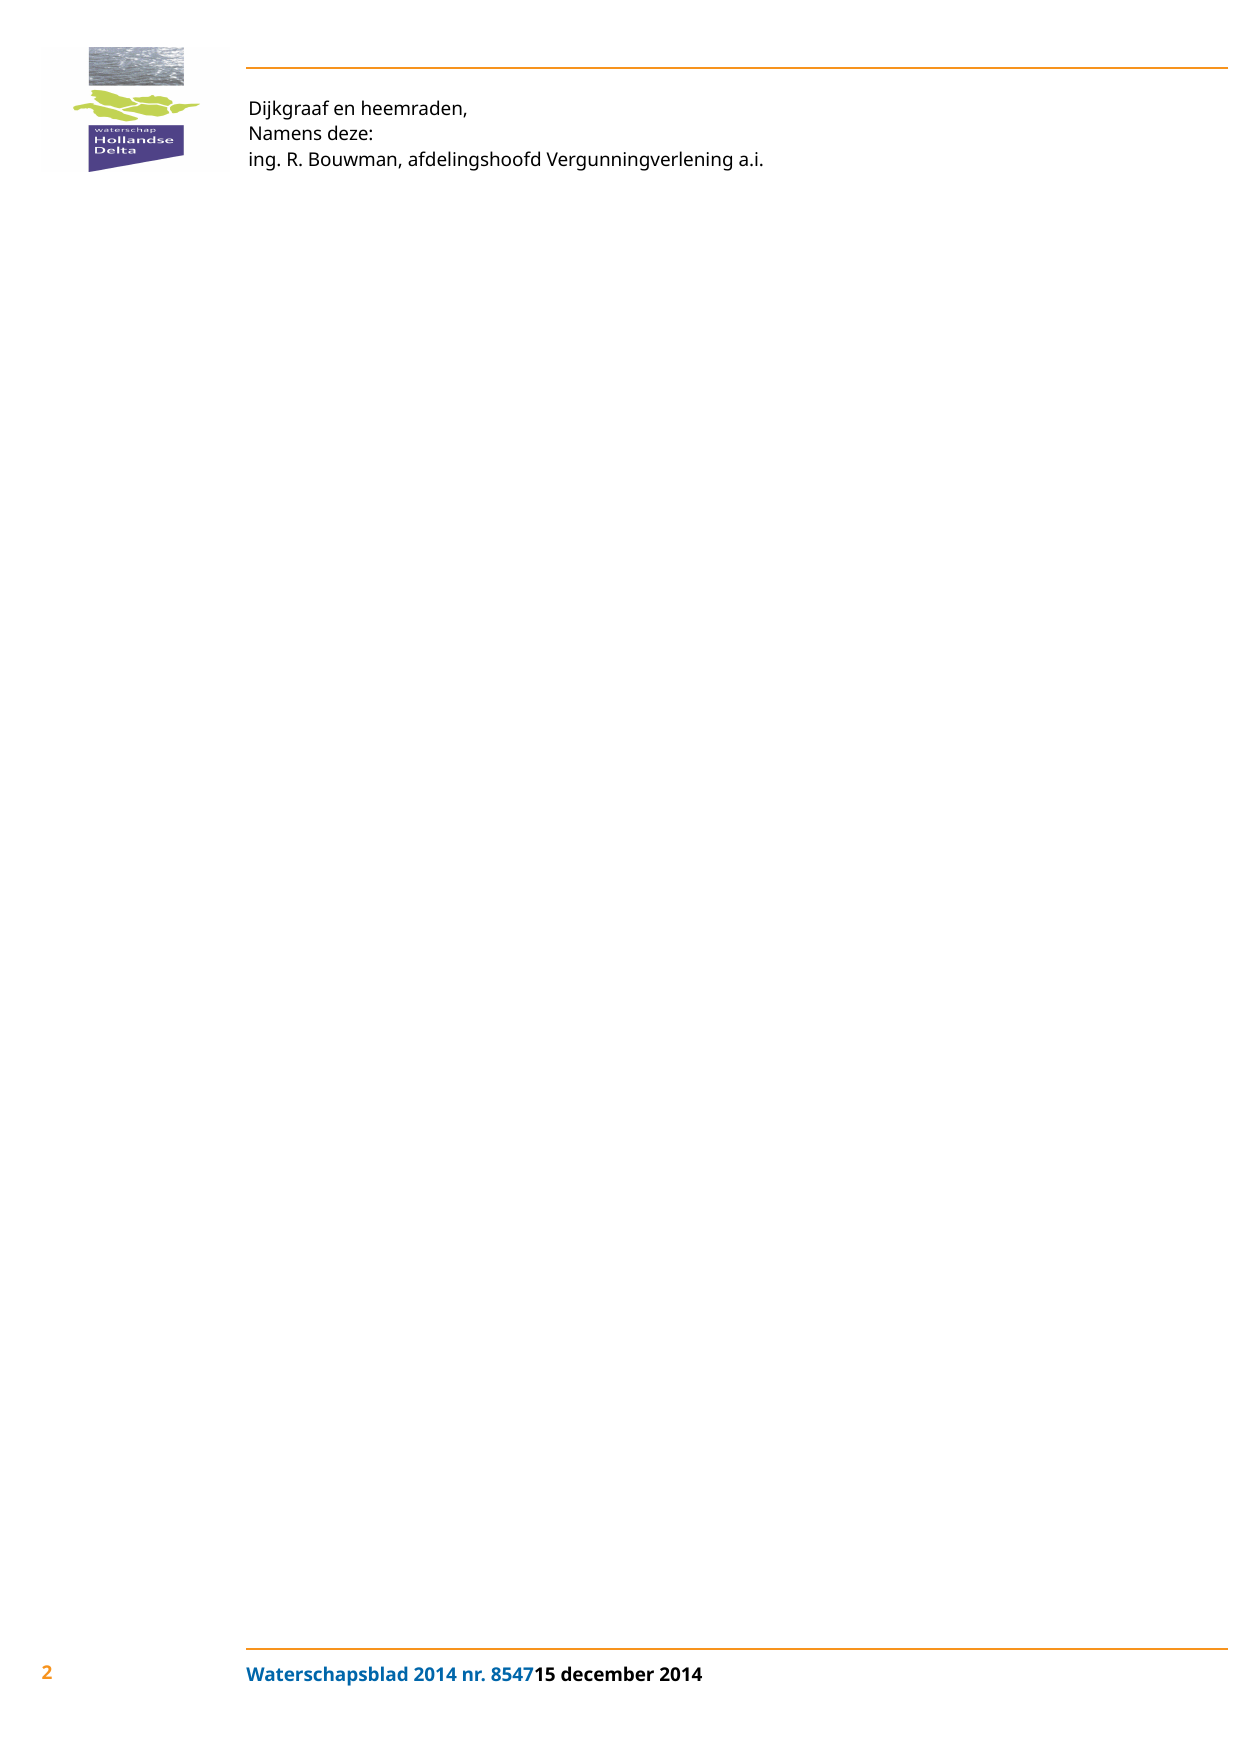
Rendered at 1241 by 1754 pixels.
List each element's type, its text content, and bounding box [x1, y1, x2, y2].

text Dijkgraaf en heemraden, [248, 95, 1152, 121]
text Namens deze: [248, 121, 1152, 146]
text ing. R. Bouwman, afdelingshoofd Vergunningverlening a.i. [248, 146, 1152, 172]
picture [41, 47, 231, 172]
